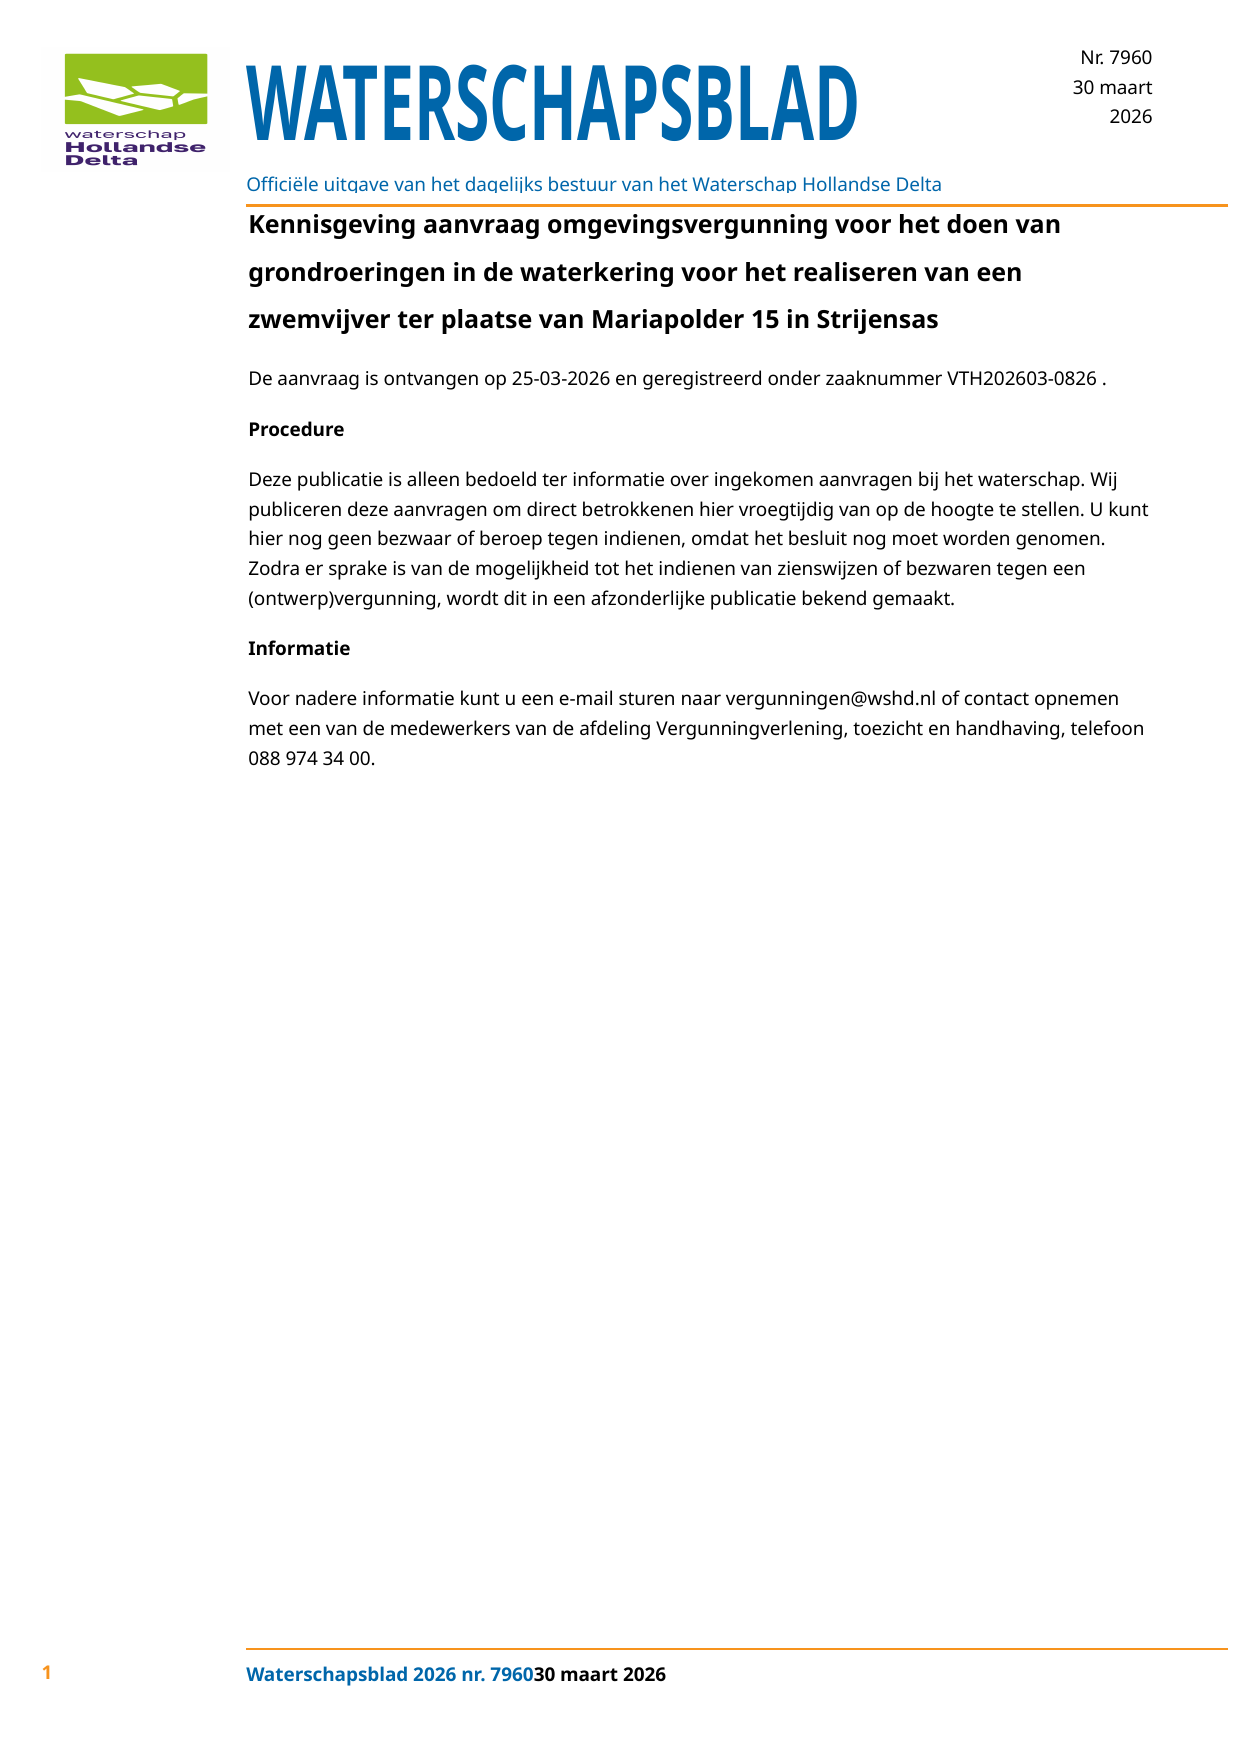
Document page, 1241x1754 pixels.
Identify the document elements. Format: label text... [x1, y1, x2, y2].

text Deze publicatie is alleen bedoeld ter informatie over ingekomen aanvragen bij het waterschap. Wij publiceren deze aanvragen om direct betrokkenen hier vroegtijdig van op de hoogte te stellen. U kunt hier nog geen bezwaar of beroep tegen indienen, omdat het besluit nog moet worden genomen. Zodra er sprake is van de mogelijkheid tot het indienen van zienswijzen of bezwaren tegen een (ontwerp)vergunning, wordt dit in een afzonderlijke publicatie bekend gemaakt. [248, 466, 1152, 610]
picture [41, 47, 231, 172]
text Procedure [248, 416, 1152, 442]
text Informatie [248, 635, 1152, 661]
text De aanvraag is ontvangen op 25-03-2026 en geregistreerd onder zaaknummer VTH202603-0826 . [248, 366, 1152, 391]
text Kennisgeving aanvraag omgevingsvergunning voor het doen van grondroeringen in de waterkering voor het realiseren van een zwemvijver ter plaatse van Mariapolder 15 in Strijensas [248, 207, 1152, 336]
text Voor nadere informatie kunt u een e-mail sturen naar vergunningen@wshd.nl of contact opnemen met een van de medewerkers van de afdeling Vergunningverlening, toezicht en handhaving, telefoon 088 974 34 00. [248, 686, 1152, 770]
